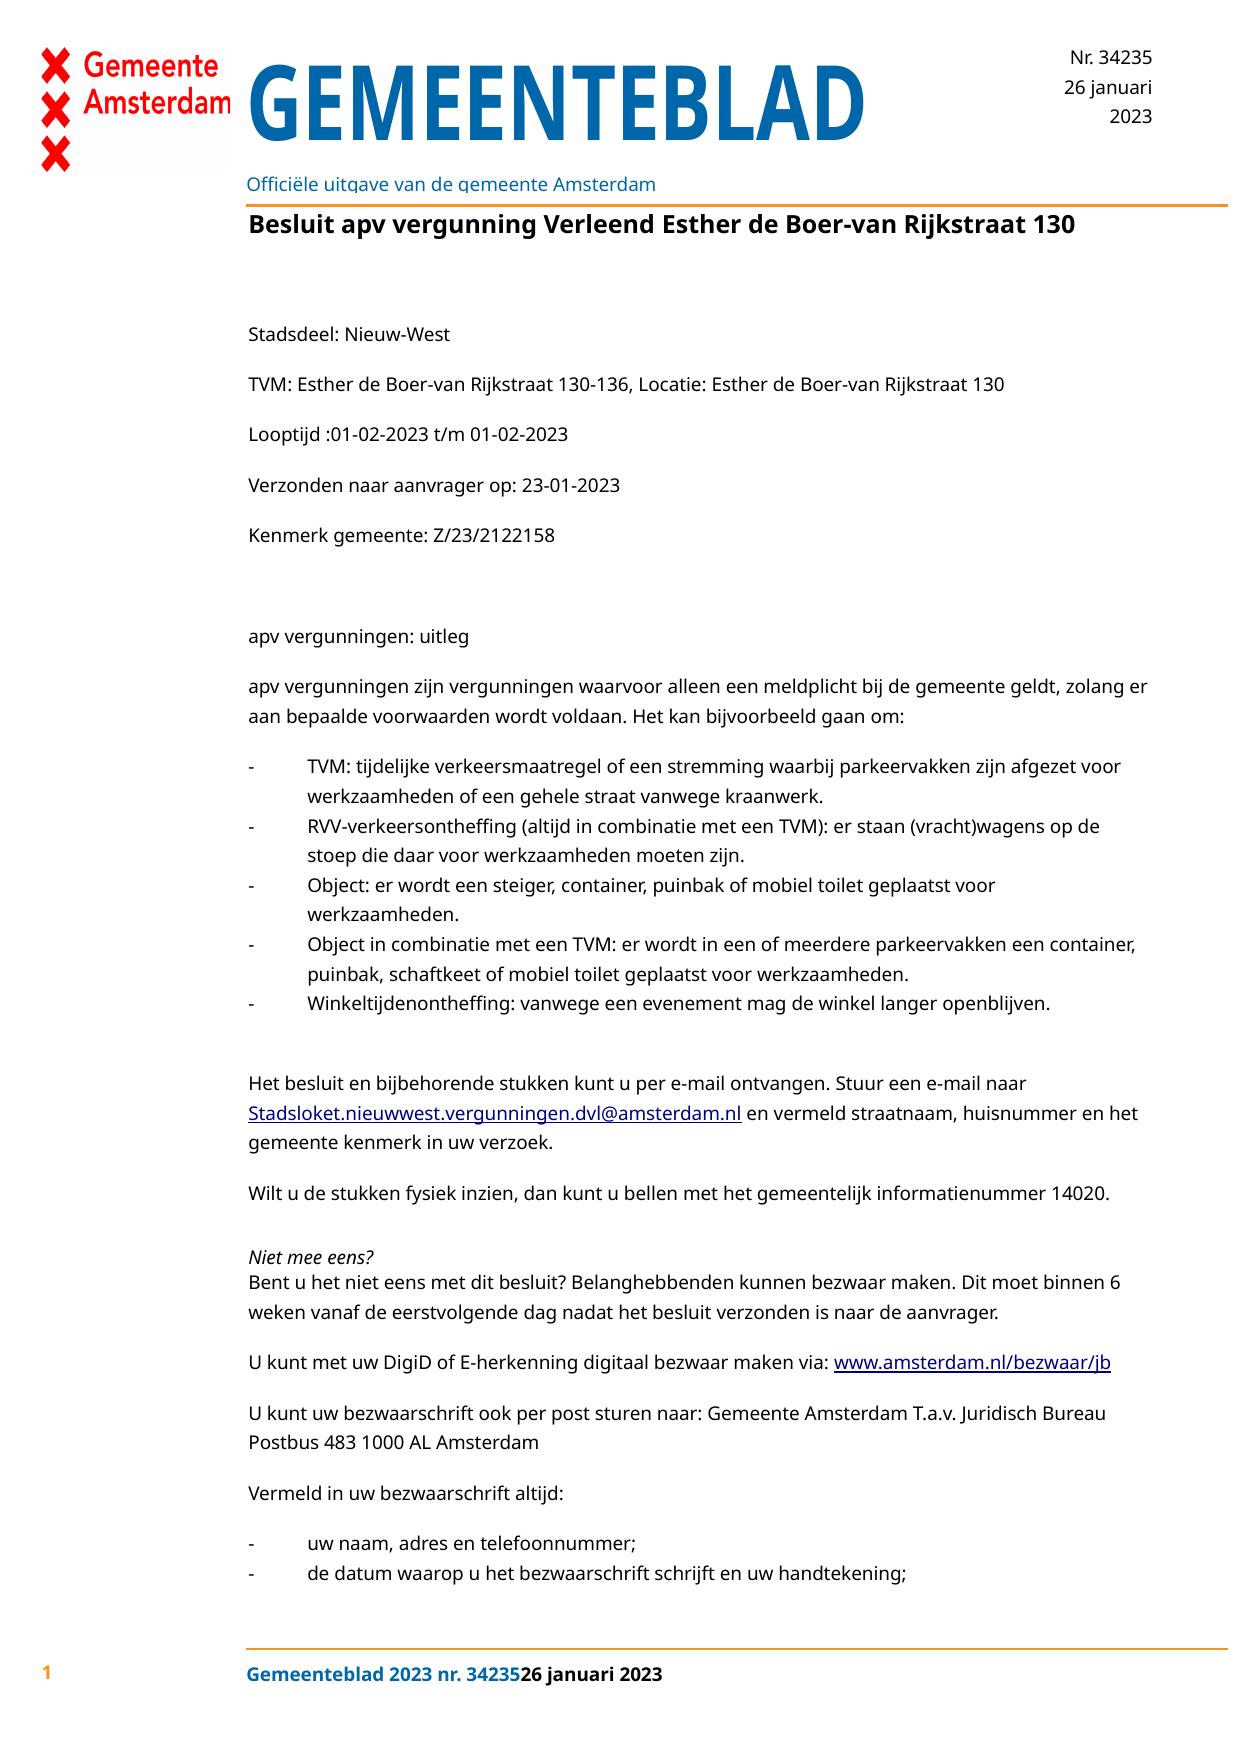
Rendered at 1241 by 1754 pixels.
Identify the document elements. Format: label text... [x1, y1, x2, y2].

list uw naam, adres en telefoonnummer; [248, 1530, 1152, 1556]
text U kunt uw bezwaarschrift ook per post sturen naar: Gemeente Amsterdam T.a.v. Juridisch Bureau Postbus 483 1000 AL Amsterdam [248, 1400, 1152, 1455]
text TVM: Esther de Boer-van Rijkstraat 130-136, Locatie: Esther de Boer-van Rijkstraat 130 [248, 371, 1152, 397]
list Winkeltijdenontheffing: vanwege een evenement mag de winkel langer openblijven. [248, 990, 1152, 1016]
text Niet mee eens? [248, 1244, 1152, 1269]
text apv vergunningen zijn vergunningen waarvoor alleen een meldplicht bij de gemeente geldt, zolang er aan bepaalde voorwaarden wordt voldaan. Het kan bijvoorbeeld gaan om: [248, 674, 1152, 729]
list Object in combinatie met een TVM: er wordt in een of meerdere parkeervakken een container, puinbak, schaftkeet of mobiel toilet geplaatst voor werkzaamheden. [248, 931, 1152, 986]
text apv vergunningen: uitleg [248, 623, 1152, 649]
text Wilt u de stukken fysiek inzien, dan kunt u bellen met het gemeentelijk informatienummer 14020. [248, 1180, 1152, 1206]
text Kenmerk gemeente: Z/23/2122158 [248, 522, 1152, 548]
picture [41, 47, 231, 172]
list Object: er wordt een steiger, container, puinbak of mobiel toilet geplaatst voor werkzaamheden. [248, 872, 1152, 927]
text U kunt met uw DigiD of E-herkenning digitaal bezwaar maken via: www.amsterdam.nl/bezwaar/jb [248, 1349, 1152, 1375]
list RVV-verkeersontheffing (altijd in combinatie met een TVM): er staan (vracht)wagens op de stoep die daar voor werkzaamheden moeten zijn. [248, 813, 1152, 868]
text Bent u het niet eens met dit besluit? Belanghebbenden kunnen bezwaar maken. Dit moet binnen 6 weken vanaf de eerstvolgende dag nadat het besluit verzonden is naar de aanvrager. [248, 1269, 1152, 1325]
text Verzonden naar aanvrager op: 23-01-2023 [248, 472, 1152, 498]
text Vermeld in uw bezwaarschrift altijd: [248, 1480, 1152, 1506]
text Stadsdeel: Nieuw-West [248, 321, 1152, 346]
text Het besluit en bijbehorende stukken kunt u per e-mail ontvangen. Stuur een e-mail naar Stadsloket.nieuwwest.vergunningen.dvl@amsterdam.nl en vermeld straatnaam, huisnummer en het gemeente kenmerk in uw verzoek. [248, 1070, 1152, 1155]
text Besluit apv vergunning Verleend Esther de Boer-van Rijkstraat 130 [248, 207, 1152, 241]
list TVM: tijdelijke verkeersmaatregel of een stremming waarbij parkeervakken zijn afgezet voor werkzaamheden of een gehele straat vanwege kraanwerk. [248, 754, 1152, 809]
text Looptijd :01-02-2023 t/m 01-02-2023 [248, 422, 1152, 447]
list de datum waarop u het bezwaarschrift schrijft en uw handtekening; [248, 1560, 1152, 1586]
